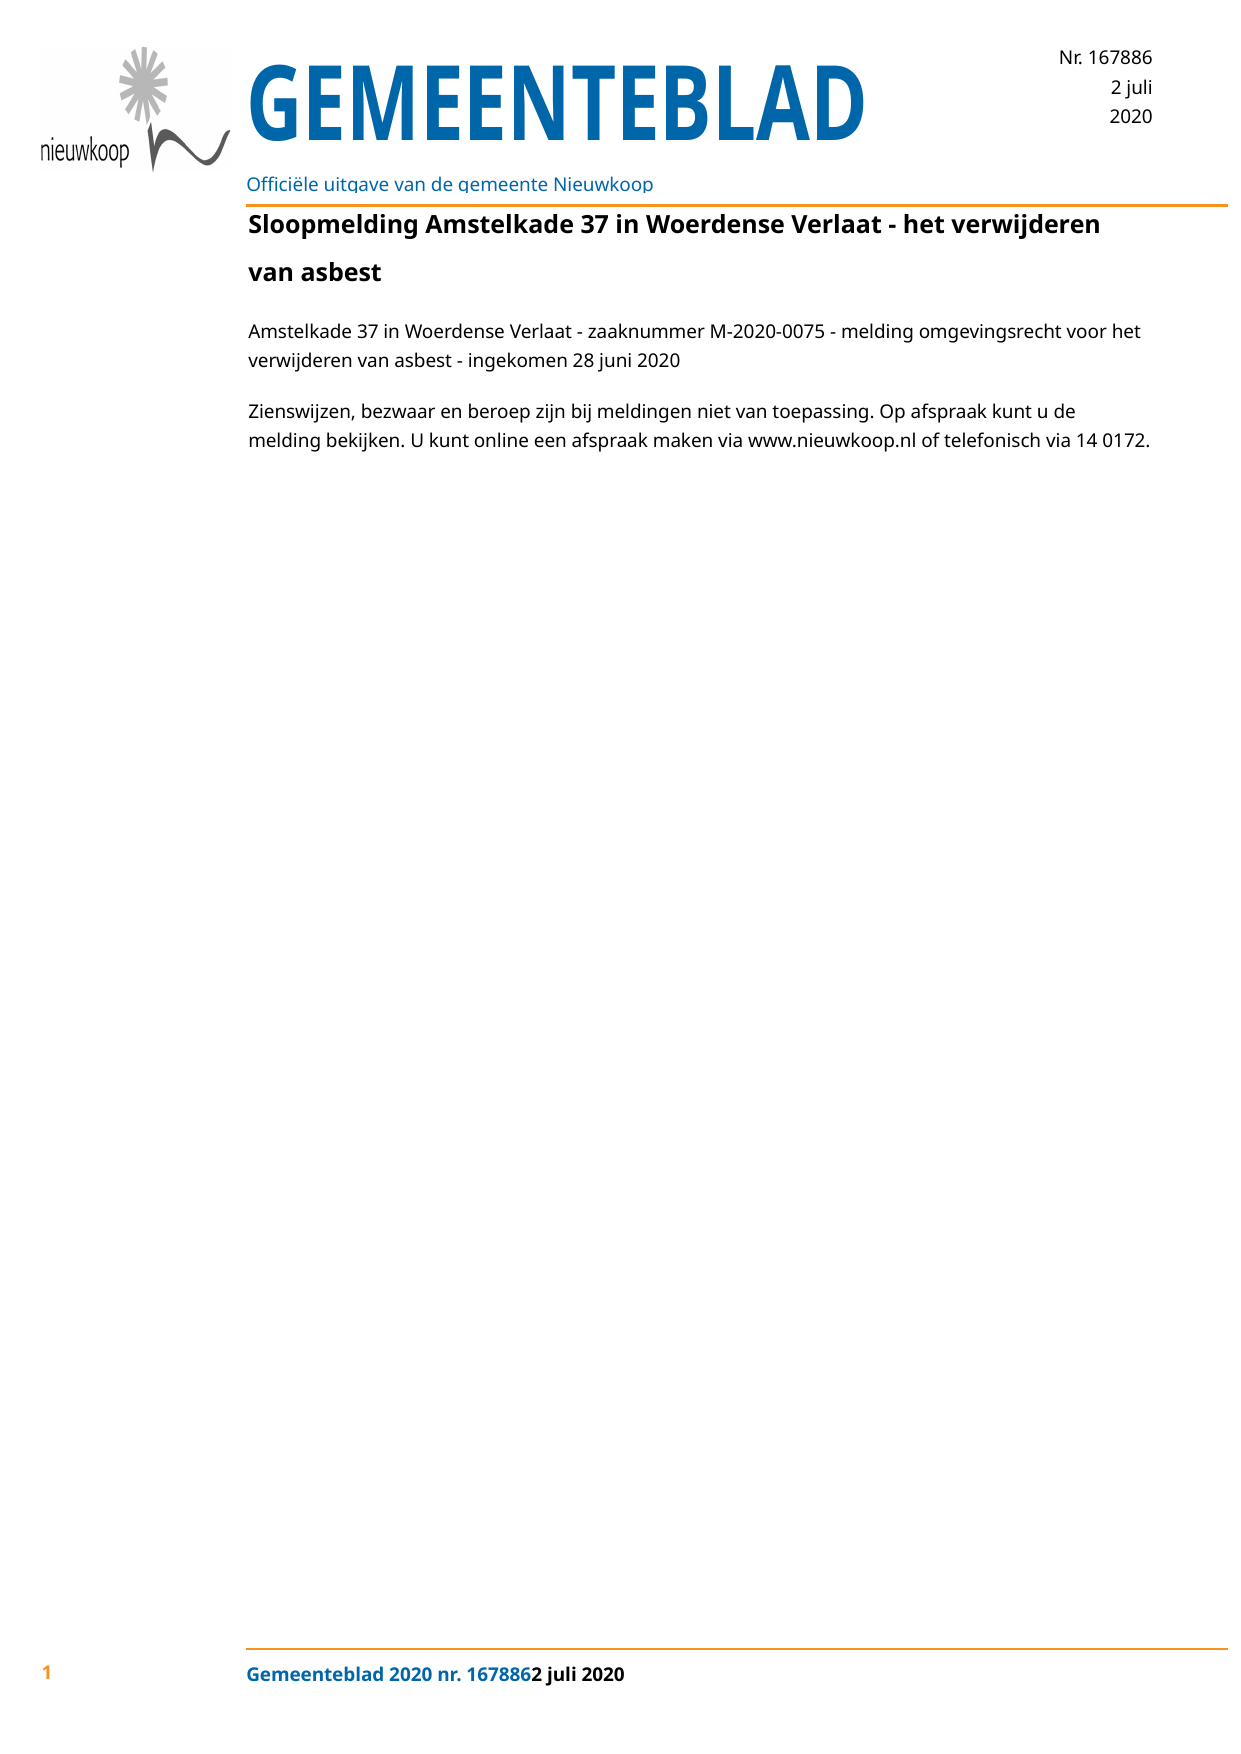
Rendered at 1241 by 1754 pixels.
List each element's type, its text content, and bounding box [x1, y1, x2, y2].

text Amstelkade 37 in Woerdense Verlaat - zaaknummer M-2020-0075 - melding omgevingsrecht voor het verwijderen van asbest - ingekomen 28 juni 2020 [248, 318, 1152, 373]
text Zienswijzen, bezwaar en beroep zijn bij meldingen niet van toepassing. Op afspraak kunt u de melding bekijken. U kunt online een afspraak maken via www.nieuwkoop.nl of telefonisch via 14 0172. [248, 398, 1152, 453]
picture [41, 47, 231, 172]
text Sloopmelding Amstelkade 37 in Woerdense Verlaat - het verwijderen van asbest [248, 207, 1152, 288]
